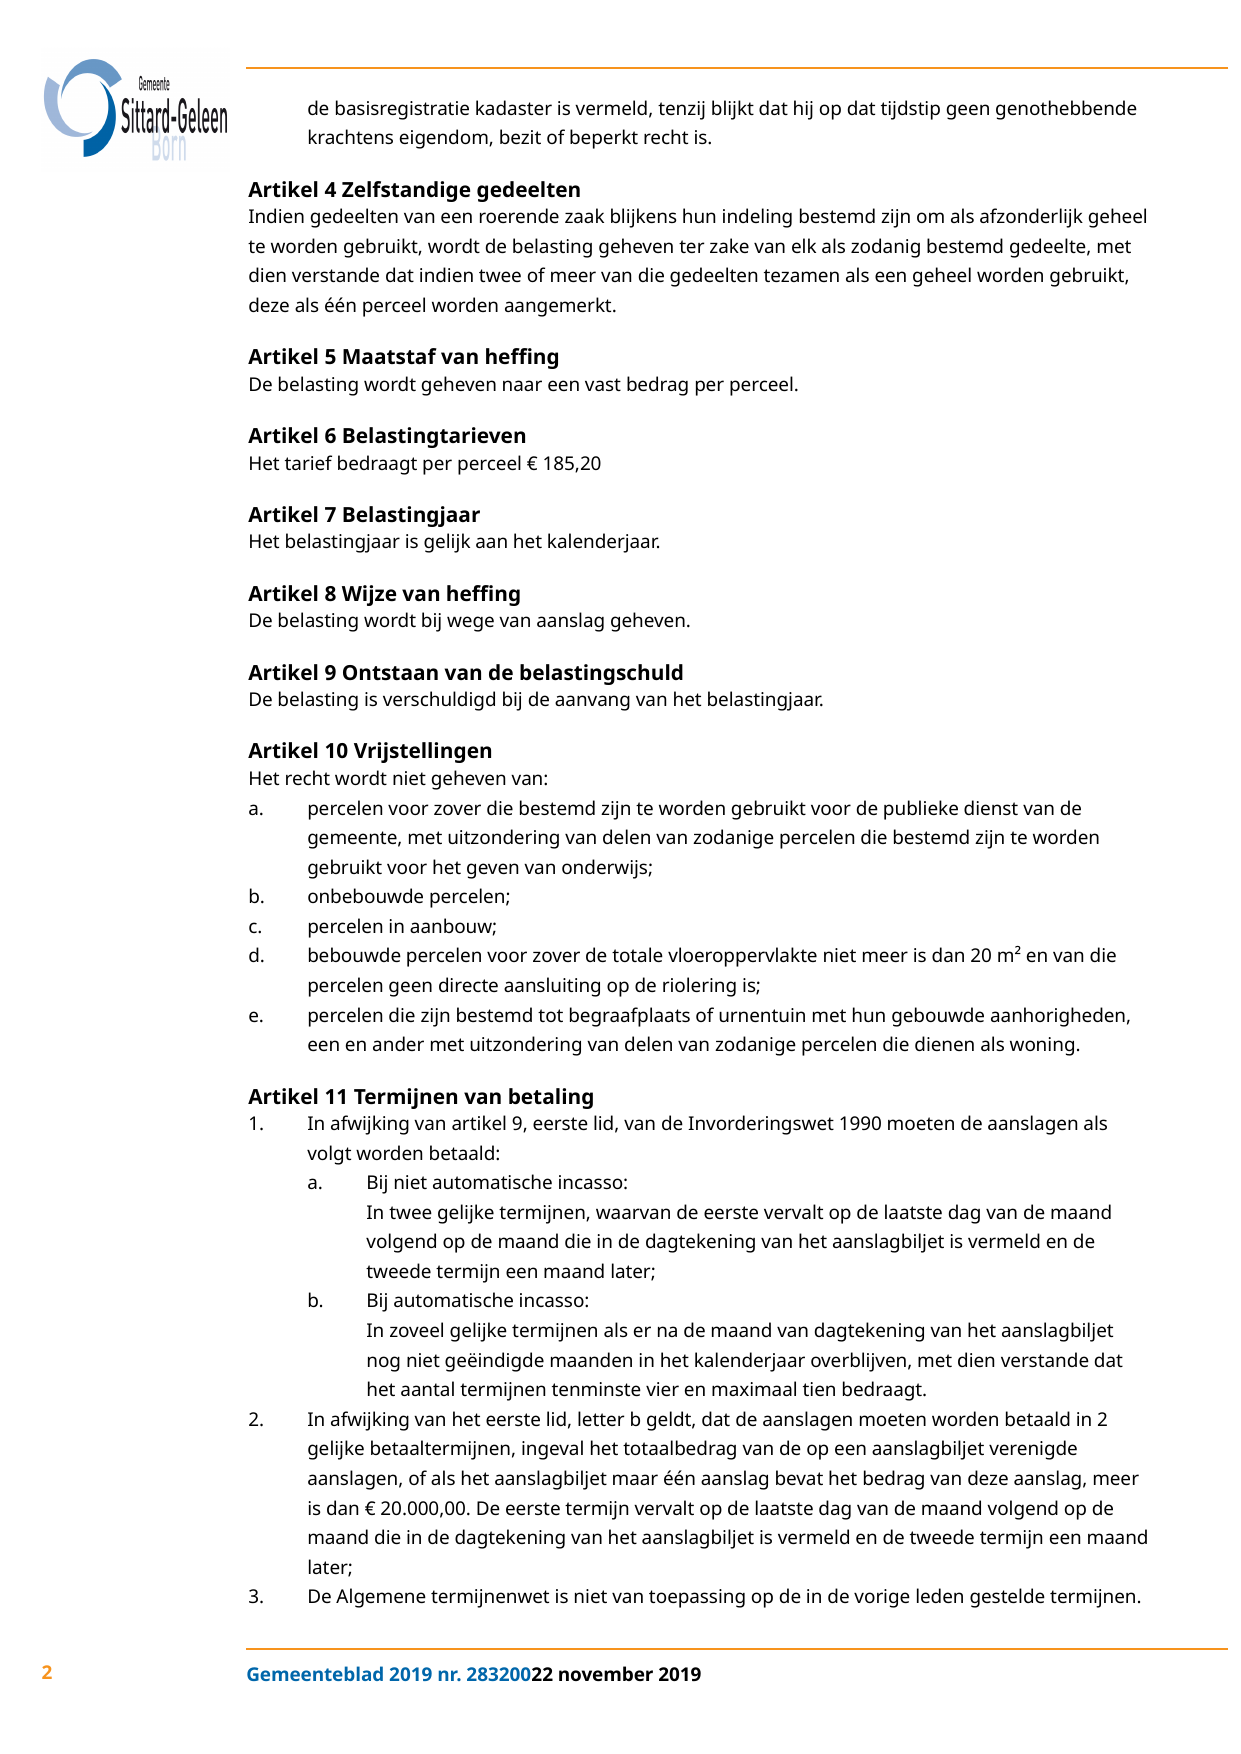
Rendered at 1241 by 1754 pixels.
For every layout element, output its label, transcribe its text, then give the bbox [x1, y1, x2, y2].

list Bij automatische incasso: [307, 1288, 1152, 1313]
text Het belastingjaar is gelijk aan het kalenderjaar. [248, 528, 1152, 554]
list onbebouwde percelen; [248, 883, 1152, 909]
text De belasting is verschuldigd bij de aanvang van het belastingjaar. [248, 686, 1152, 712]
list bebouwde percelen voor zover de totale vloeroppervlakte niet meer is dan 20 m² en van die percelen geen directe aansluiting op de riolering is; [248, 943, 1152, 998]
list In afwijking van artikel 9, eerste lid, van de Invorderingswet 1990 moeten de aanslagen als volgt worden betaald: [248, 1110, 1152, 1166]
text De belasting wordt bij wege van aanslag geheven. [248, 607, 1152, 633]
text Artikel 10 Vrijstellingen [248, 737, 1152, 765]
list In zoveel gelijke termijnen als er na de maand van dagtekening van het aanslagbiljet nog niet geëindigde maanden in het kalenderjaar overblijven, met dien verstande dat het aantal termijnen tenminste vier en maximaal tien bedraagt. [307, 1317, 1152, 1402]
list In twee gelijke termijnen, waarvan de eerste vervalt op de laatste dag van de maand volgend op de maand die in de dagtekening van het aanslagbiljet is vermeld en de tweede termijn een maand later; [307, 1199, 1152, 1284]
list percelen die zijn bestemd tot begraafplaats of urnentuin met hun gebouwde aanhorigheden, een en ander met uitzondering van delen van zodanige percelen die dienen als woning. [248, 1002, 1152, 1057]
text Artikel 5 Maatstaf van heffing [248, 342, 1152, 371]
list percelen in aanbouw; [248, 913, 1152, 939]
picture [41, 47, 231, 172]
list percelen voor zover die bestemd zijn te worden gebruikt voor de publieke dienst van de gemeente, met uitzondering van delen van zodanige percelen die bestemd zijn te worden gebruikt voor het geven van onderwijs; [248, 795, 1152, 879]
list de basisregistratie kadaster is vermeld, tenzij blijkt dat hij op dat tijdstip geen genothebbende krachtens eigendom, bezit of beperkt recht is. [248, 95, 1152, 150]
text Indien gedeelten van een roerende zaak blijkens hun indeling bestemd zijn om als afzonderlijk geheel te worden gebruikt, wordt de belasting geheven ter zake van elk als zodanig bestemd gedeelte, met dien verstande dat indien twee of meer van die gedeelten tezamen als een geheel worden gebruikt, deze als één perceel worden aangemerkt. [248, 203, 1152, 318]
text Artikel 11 Termijnen van betaling [248, 1082, 1152, 1110]
text De belasting wordt geheven naar een vast bedrag per perceel. [248, 371, 1152, 397]
text Artikel 8 Wijze van heffing [248, 579, 1152, 607]
text Het recht wordt niet geheven van: [248, 765, 1152, 791]
text Het tarief bedraagt per perceel € 185,20 [248, 450, 1152, 475]
list In afwijking van het eerste lid, letter b geldt, dat de aanslagen moeten worden betaald in 2 gelijke betaaltermijnen, ingeval het totaalbedrag van de op een aanslagbiljet verenigde aanslagen, of als het aanslagbiljet maar één aanslag bevat het bedrag van deze aanslag, meer is dan € 20.000,00. De eerste termijn vervalt op de laatste dag van de maand volgend op de maand die in de dagtekening van het aanslagbiljet is vermeld en de tweede termijn een maand later; [248, 1406, 1152, 1580]
text Artikel 6 Belastingtarieven [248, 421, 1152, 450]
list Bij niet automatische incasso: [307, 1169, 1152, 1195]
text Artikel 7 Belastingjaar [248, 500, 1152, 528]
text Artikel 4 Zelfstandige gedeelten [248, 175, 1152, 203]
list De Algemene termijnenwet is niet van toepassing op de in de vorige leden gestelde termijnen. [248, 1583, 1152, 1609]
text Artikel 9 Ontstaan van de belastingschuld [248, 658, 1152, 686]
